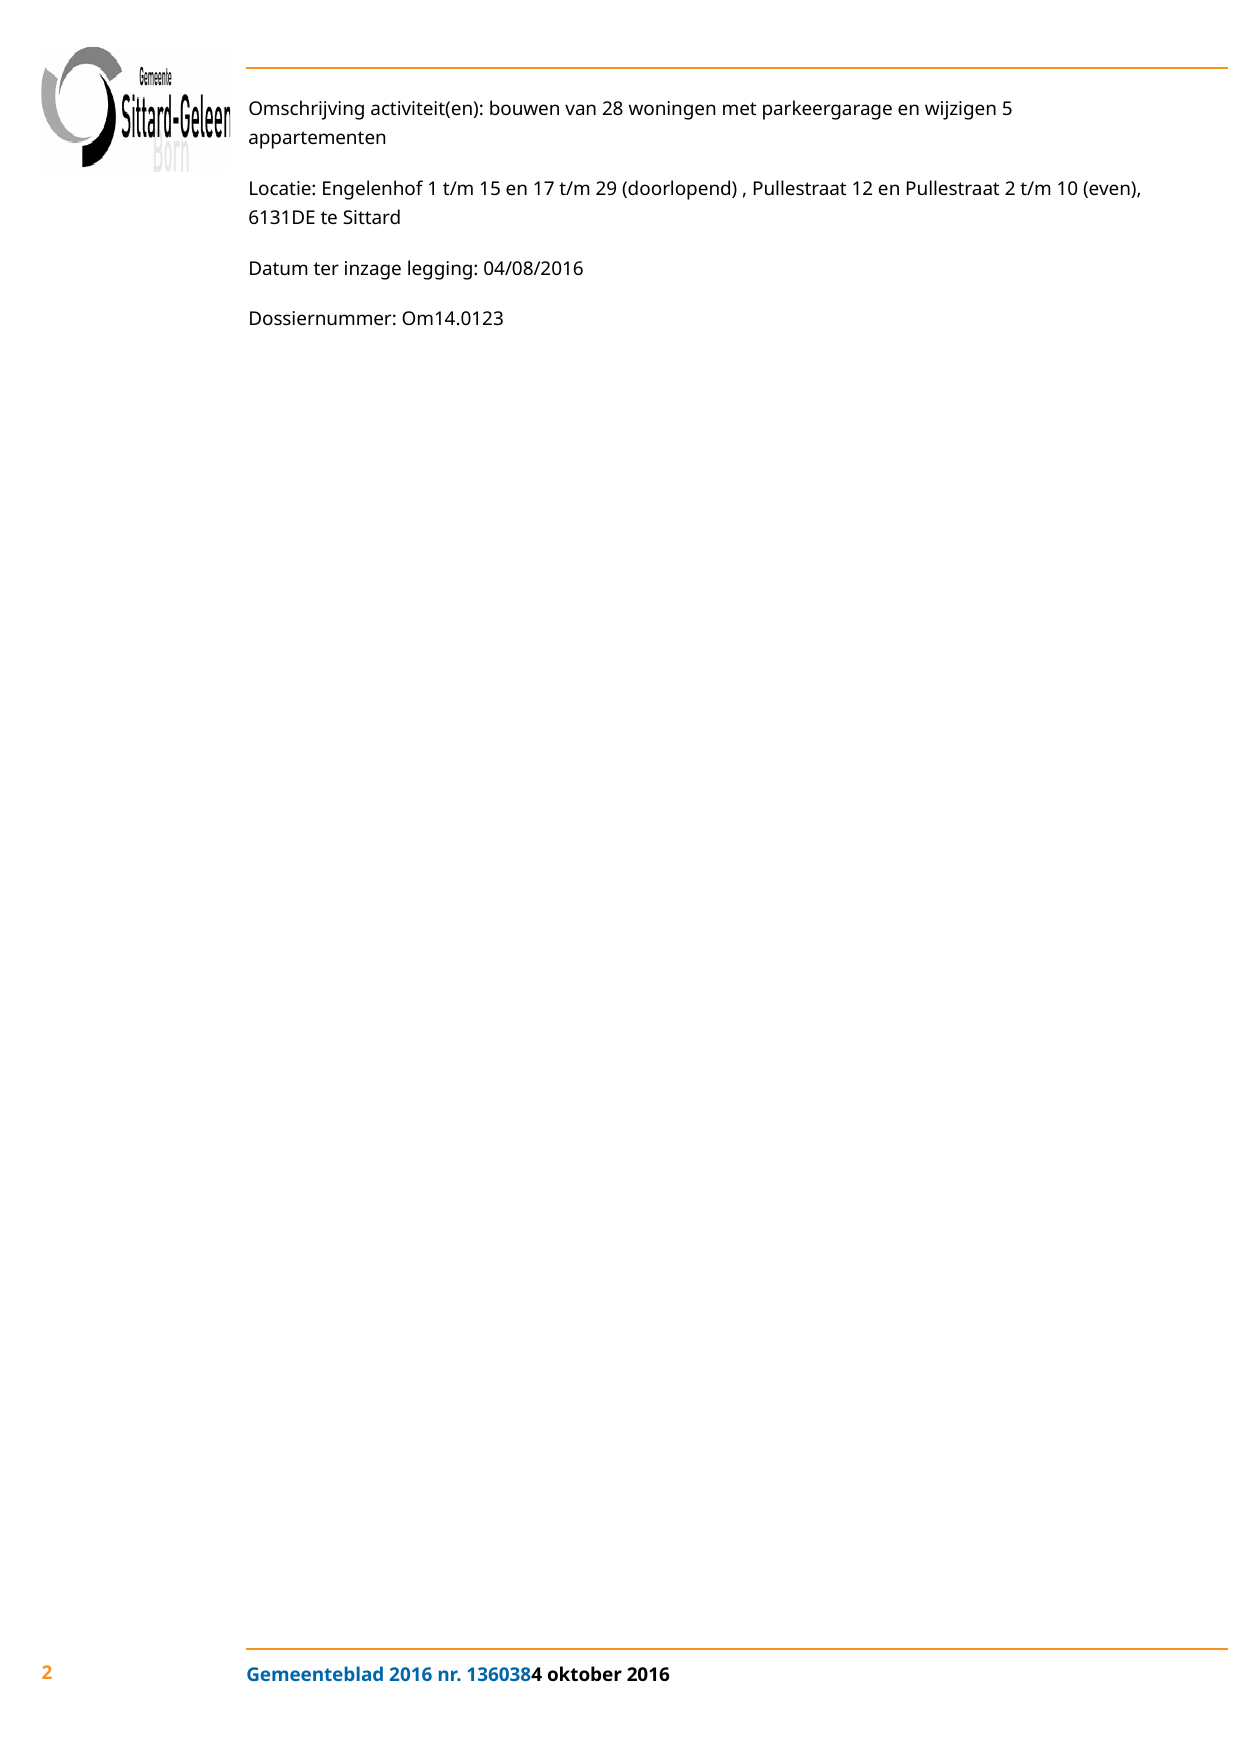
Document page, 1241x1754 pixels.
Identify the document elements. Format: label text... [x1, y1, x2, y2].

text Dossiernummer: Om14.0123 [248, 305, 1152, 331]
text Datum ter inzage legging: 04/08/2016 [248, 255, 1152, 281]
picture [41, 47, 231, 172]
text Omschrijving activiteit(en): bouwen van 28 woningen met parkeergarage en wijzigen 5 appartementen [248, 95, 1152, 150]
text Locatie: Engelenhof 1 t/m 15 en 17 t/m 29 (doorlopend) , Pullestraat 12 en Pullestraat 2 t/m 10 (even), 6131DE te Sittard [248, 175, 1152, 230]
